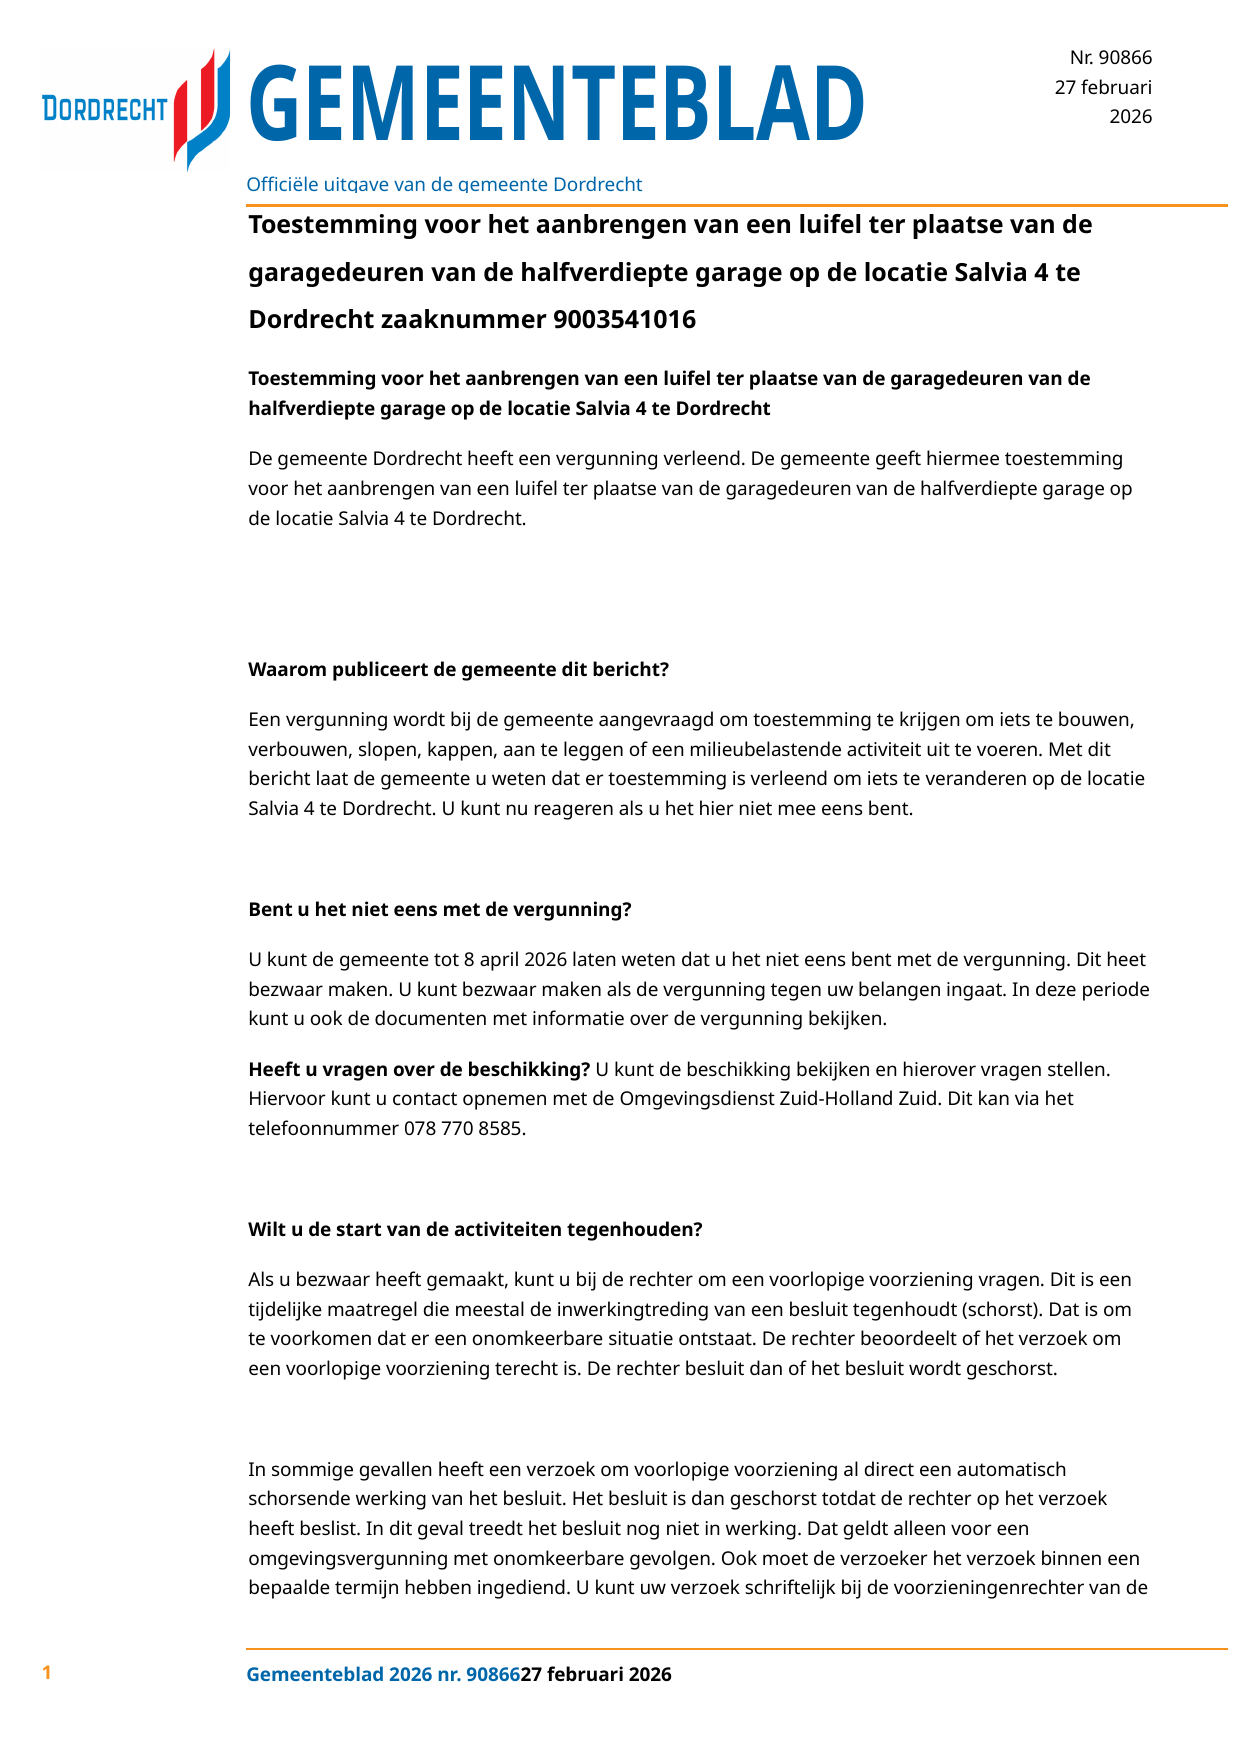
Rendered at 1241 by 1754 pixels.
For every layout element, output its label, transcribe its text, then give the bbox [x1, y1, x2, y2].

text Bent u het niet eens met de vergunning? [248, 896, 1152, 922]
text Wilt u de start van de activiteiten tegenhouden? [248, 1216, 1152, 1242]
text U kunt de gemeente tot 8 april 2026 laten weten dat u het niet eens bent met de vergunning. Dit heet bezwaar maken. U kunt bezwaar maken als de vergunning tegen uw belangen ingaat. In deze periode kunt u ook de documenten met informatie over de vergunning bekijken. [248, 946, 1152, 1031]
text Heeft u vragen over de beschikking? U kunt de beschikking bekijken en hierover vragen stellen. Hiervoor kunt u contact opnemen met de Omgevingsdienst Zuid-Holland Zuid. Dit kan via het telefoonnummer 078 770 8585. [248, 1056, 1152, 1141]
text Waarom publiceert de gemeente dit bericht? [248, 656, 1152, 682]
picture [41, 47, 231, 172]
text Toestemming voor het aanbrengen van een luifel ter plaatse van de garagedeuren van de halfverdiepte garage op de locatie Salvia 4 te Dordrecht zaaknummer 9003541016 [248, 207, 1152, 336]
text Als u bezwaar heeft gemaakt, kunt u bij de rechter om een voorlopige voorziening vragen. Dit is een tijdelijke maatregel die meestal de inwerkingtreding van een besluit tegenhoudt (schorst). Dat is om te voorkomen dat er een onomkeerbare situatie ontstaat. De rechter beoordeelt of het verzoek om een voorlopige voorziening terecht is. De rechter besluit dan of het besluit wordt geschorst. [248, 1266, 1152, 1381]
text De gemeente Dordrecht heeft een vergunning verleend. De gemeente geeft hiermee toestemming voor het aanbrengen van een luifel ter plaatse van de garagedeuren van de halfverdiepte garage op de locatie Salvia 4 te Dordrecht. [248, 446, 1152, 530]
text In sommige gevallen heeft een verzoek om voorlopige voorziening al direct een automatisch schorsende werking van het besluit. Het besluit is dan geschorst totdat de rechter op het verzoek heeft beslist. In dit geval treedt het besluit nog niet in werking. Dat geldt alleen voor een omgevingsvergunning met onomkeerbare gevolgen. Ook moet de verzoeker het verzoek binnen een bepaalde termijn hebben ingediend. U kunt uw verzoek schriftelijk bij de voorzieningenrechter van de [248, 1456, 1152, 1600]
text Een vergunning wordt bij de gemeente aangevraagd om toestemming te krijgen om iets te bouwen, verbouwen, slopen, kappen, aan te leggen of een milieubelastende activiteit uit te voeren. Met dit bericht laat de gemeente u weten dat er toestemming is verleend om iets te veranderen op de locatie Salvia 4 te Dordrecht. U kunt nu reageren als u het hier niet mee eens bent. [248, 706, 1152, 821]
text Toestemming voor het aanbrengen van een luifel ter plaatse van de garagedeuren van de halfverdiepte garage op de locatie Salvia 4 te Dordrecht [248, 366, 1152, 421]
